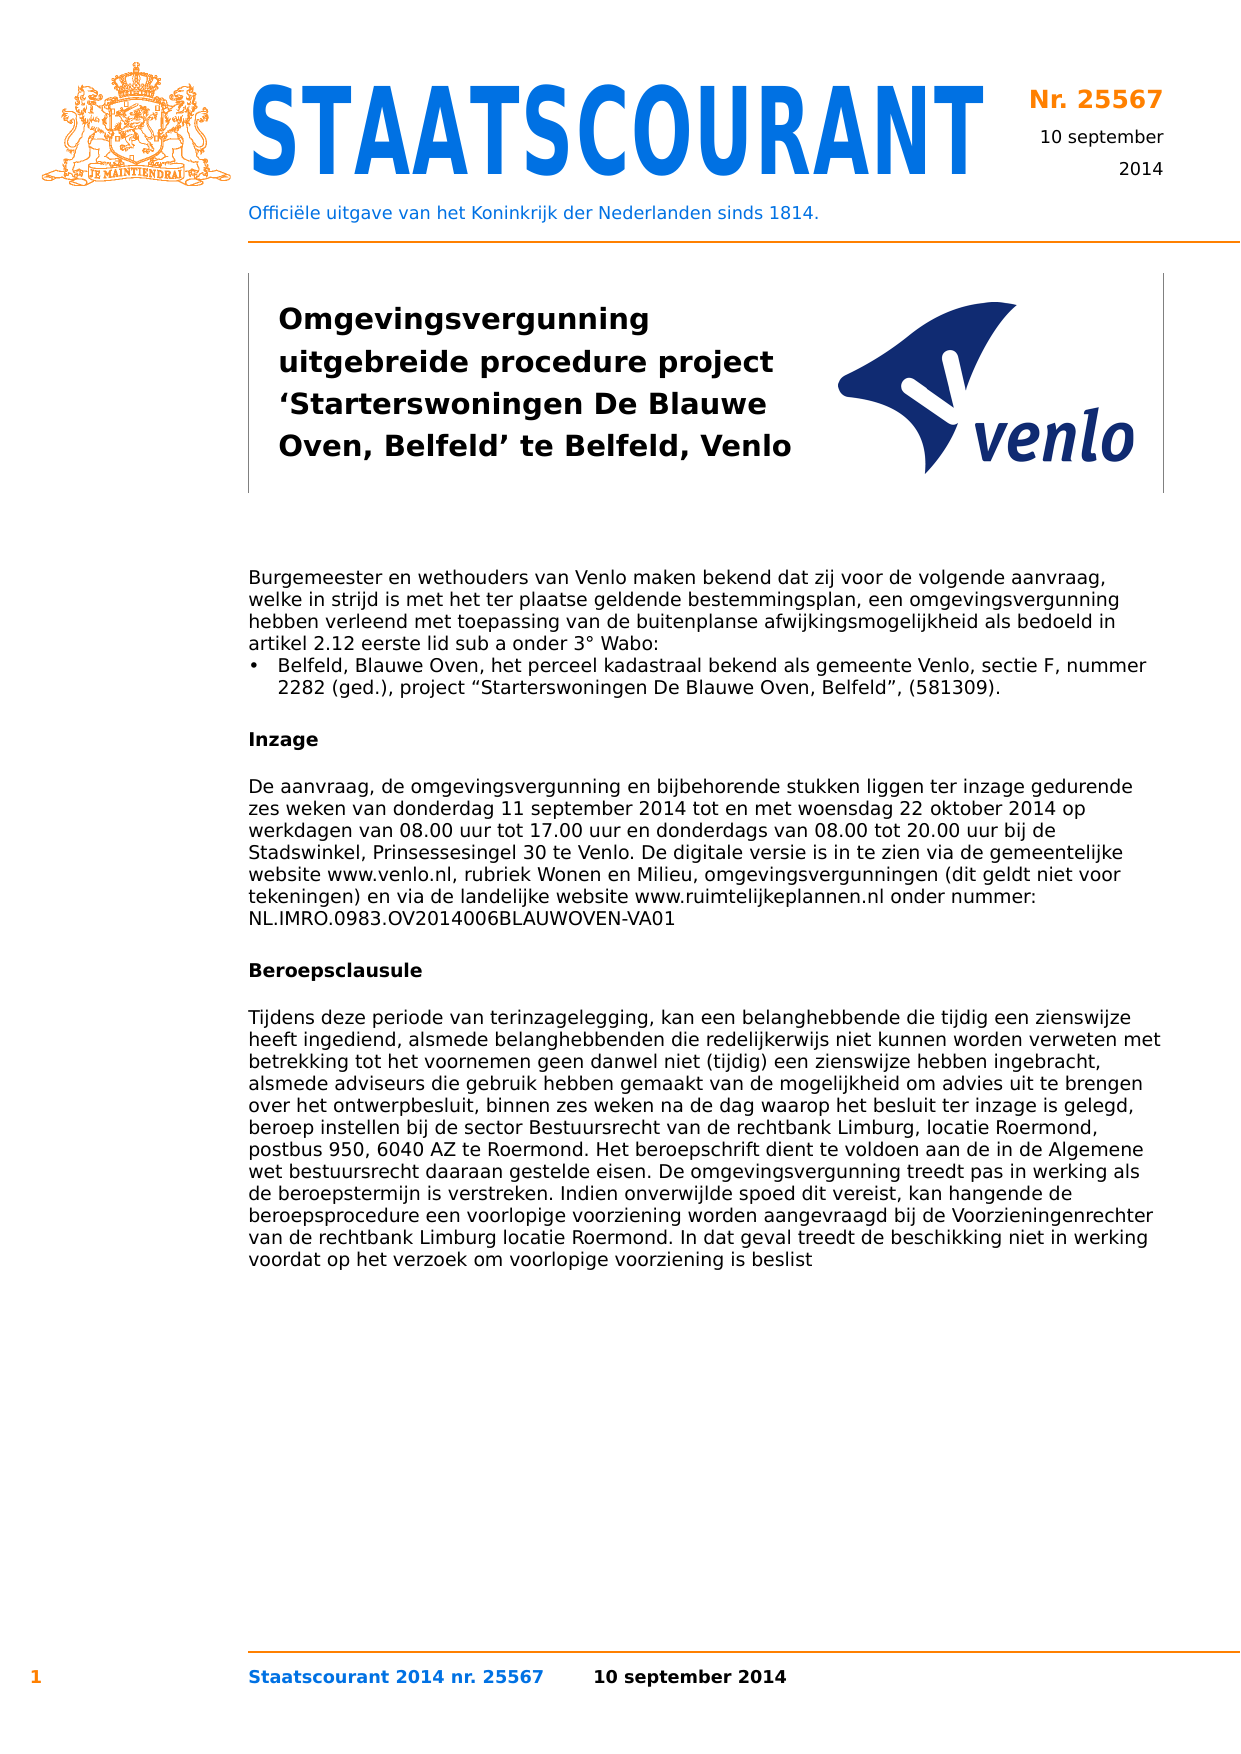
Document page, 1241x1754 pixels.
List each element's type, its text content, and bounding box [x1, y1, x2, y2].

table_header STAATSCOURANT [248, 62, 998, 203]
picture [838, 302, 1134, 474]
subtitle Beroepsclausule [248, 960, 1163, 982]
subtitle Omgevingsvergunning uitgebreide procedure project ‘Starterswoningen De Blauwe Oven, Belfeld’ te Belfeld, Venlo [249, 273, 1163, 493]
picture [41, 62, 231, 186]
table_header [25, 62, 248, 241]
text Tijdens deze periode van terinzagelegging, kan een belanghebbende die tijdig een zienswijze heeft ingediend, alsmede belanghebbenden die redelijkerwijs niet kunnen worden verweten met betrekking tot het voornemen geen danwel niet (tijdig) een zienswijze hebben ingebracht, alsmede adviseurs die gebruik hebben gemaakt van de mogelijkheid om advies uit te brengen over het ontwerpbesluit, binnen zes weken na de dag waarop het besluit ter inzage is gelegd, beroep instellen bij de sector Bestuursrecht van de rechtbank Limburg, locatie Roermond, postbus 950, 6040 AZ te Roermond. Het beroepschrift dient te voldoen aan de in de Algemene wet bestuursrecht daaraan gestelde eisen. De omgevingsvergunning treedt pas in werking als de beroepstermijn is verstreken. Indien onverwijlde spoed dit vereist, kan hangende de beroepsprocedure een voorlopige voorziening worden aangevraagd bij de Voorzieningenrechter van de rechtbank Limburg locatie Roermond. In dat geval treedt de beschikking niet in werking voordat op het verzoek om voorlopige voorziening is beslist [248, 1007, 1163, 1271]
table_header Nr. 25567 [998, 62, 1240, 121]
table_cell Officiële uitgave van het Koninkrijk der Nederlanden sinds 1814. [248, 203, 1240, 241]
text De aanvraag, de omgevingsvergunning en bijbehorende stukken liggen ter inzage gedurende zes weken van donderdag 11 september 2014 tot en met woensdag 22 oktober 2014 op werkdagen van 08.00 uur tot 17.00 uur en donderdags van 08.00 tot 20.00 uur bij de Stadswinkel, Prinsessesingel 30 te Venlo. De digitale versie is in te zien via de gemeentelijke website www.venlo.nl, rubriek Wonen en Milieu, omgevingsvergunningen (dit geldt niet voor tekeningen) en via de landelijke website www.ruimtelijkeplannen.nl onder nummer: NL.IMRO.0983.OV2014006BLAUWOVEN-VA01 [248, 776, 1163, 930]
table_cell 10 september [998, 121, 1240, 153]
text Burgemeester en wethouders van Venlo maken bekend dat zij voor de volgende aanvraag, welke in strijd is met het ter plaatse geldende bestemmingsplan, een omgevingsvergunning hebben verleend met toepassing van de buitenplanse afwijkingsmogelijkheid als bedoeld in artikel 2.12 eerste lid sub a onder 3° Wabo: [248, 567, 1163, 655]
subtitle Inzage [248, 729, 1163, 751]
table_cell 2014 [998, 153, 1240, 203]
text • Belfeld, Blauwe Oven, het perceel kadastraal bekend als gemeente Venlo, sectie F, nummer 2282 (ged.), project “Starterswoningen De Blauwe Oven, Belfeld”, (581309). [248, 655, 1163, 699]
